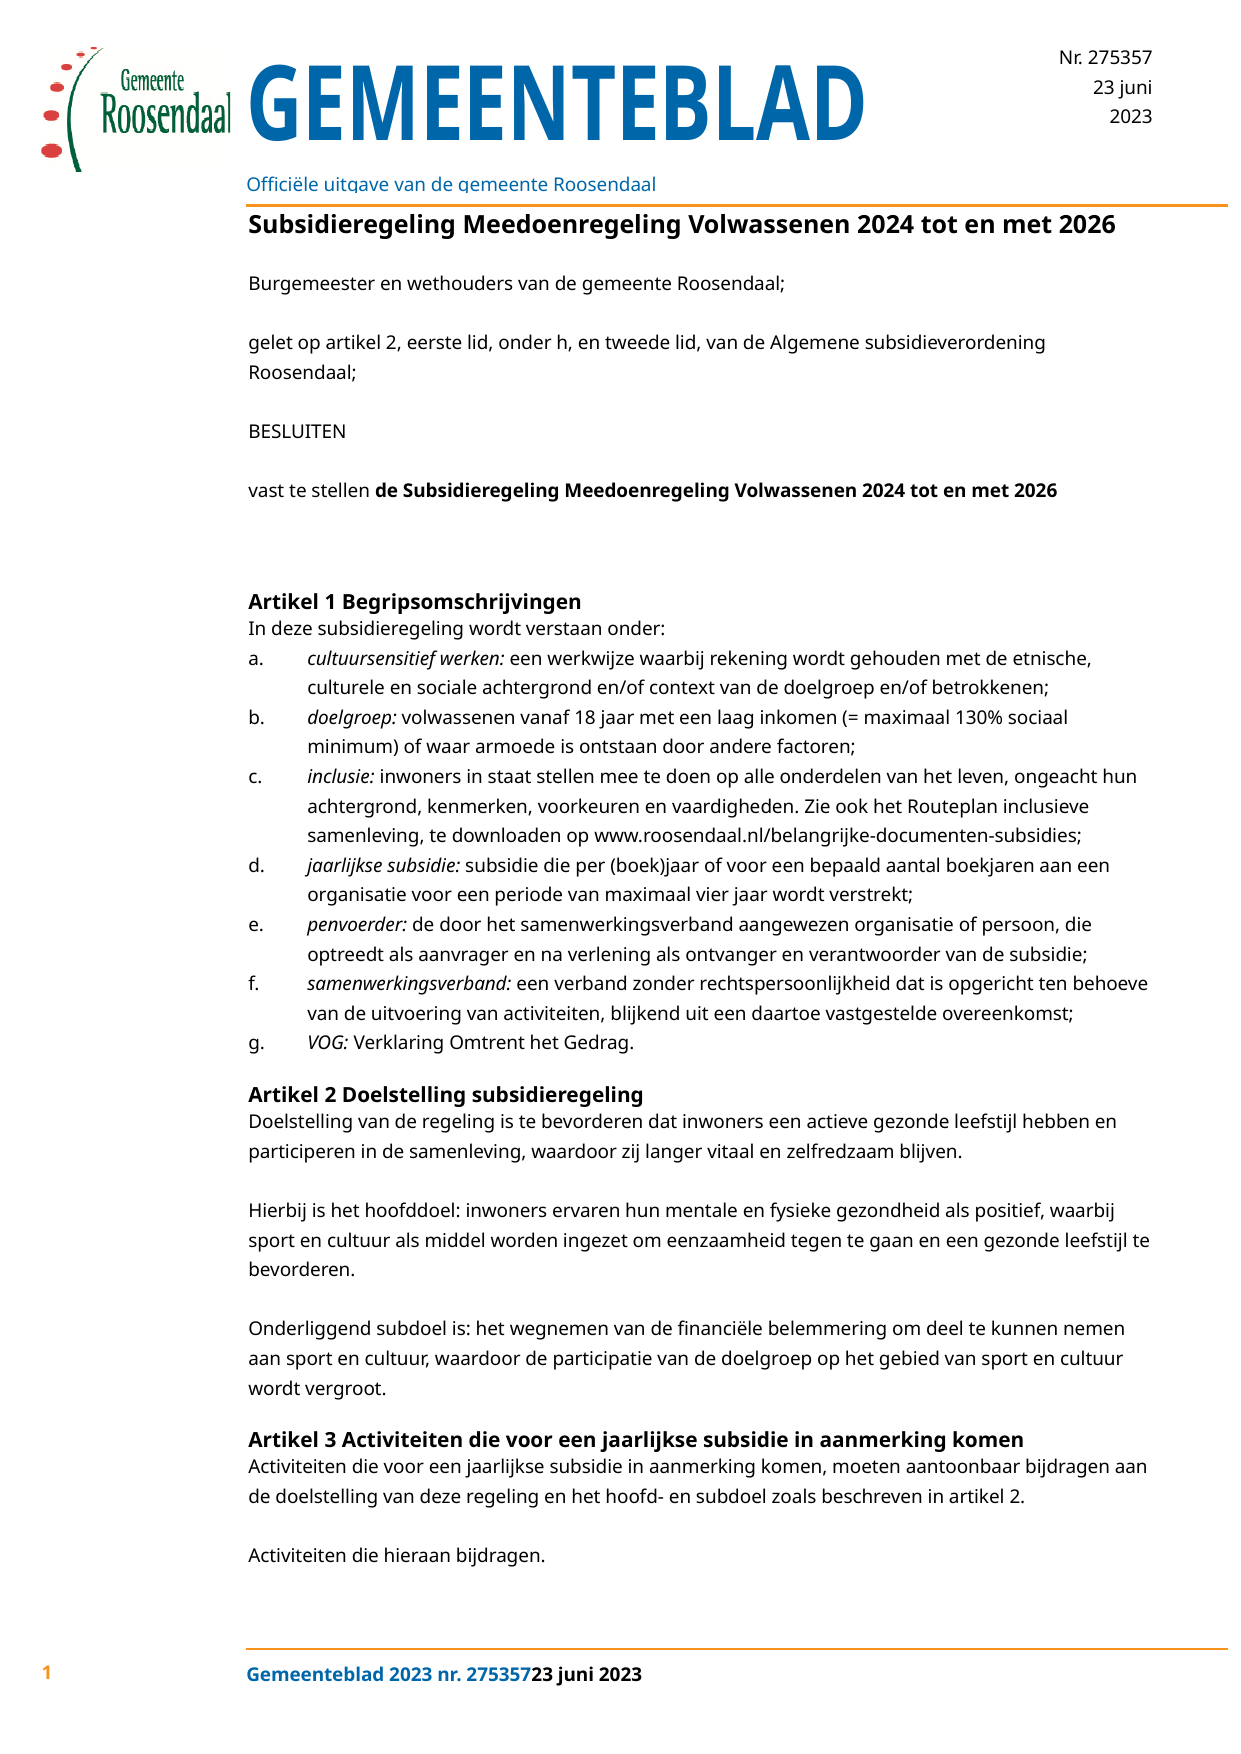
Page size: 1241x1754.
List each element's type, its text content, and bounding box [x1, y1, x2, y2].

text Burgemeester en wethouders van de gemeente Roosendaal; [248, 270, 1152, 296]
text In deze subsidieregeling wordt verstaan onder: [248, 615, 1152, 641]
text gelet op artikel 2, eerste lid, onder h, en tweede lid, van de Algemene subsidieverordening Roosendaal; [248, 329, 1152, 385]
text Subsidieregeling Meedoenregeling Volwassenen 2024 tot en met 2026 [248, 207, 1152, 241]
list doelgroep: volwassenen vanaf 18 jaar met een laag inkomen (= maximaal 130% sociaal minimum) of waar armoede is ontstaan door andere factoren; [248, 704, 1152, 759]
list jaarlijkse subsidie: subsidie die per (boek)jaar of voor een bepaald aantal boekjaren aan een organisatie voor een periode van maximaal vier jaar wordt verstrekt; [248, 852, 1152, 907]
list cultuursensitief werken: een werkwijze waarbij rekening wordt gehouden met de etnische, culturele en sociale achtergrond en/of context van de doelgroep en/of betrokkenen; [248, 645, 1152, 700]
text Artikel 2 Doelstelling subsidieregeling [248, 1080, 1152, 1108]
text Doelstelling van de regeling is te bevorderen dat inwoners een actieve gezonde leefstijl hebben en participeren in de samenleving, waardoor zij langer vitaal en zelfredzaam blijven. [248, 1108, 1152, 1164]
text Hierbij is het hoofddoel: inwoners ervaren hun mentale en fysieke gezondheid als positief, waarbij sport en cultuur als middel worden ingezet om eenzaamheid tegen te gaan en een gezonde leefstijl te bevorderen. [248, 1197, 1152, 1282]
text Activiteiten die hieraan bijdragen. [248, 1542, 1152, 1568]
list VOG: Verklaring Omtrent het Gedrag. [248, 1029, 1152, 1055]
list inclusie: inwoners in staat stellen mee te doen op alle onderdelen van het leven, ongeacht hun achtergrond, kenmerken, voorkeuren en vaardigheden. Zie ook het Routeplan inclusieve samenleving, te downloaden op www.roosendaal.nl/belangrijke-documenten-subsidies; [248, 763, 1152, 848]
text Activiteiten die voor een jaarlijkse subsidie in aanmerking komen, moeten aantoonbaar bijdragen aan de doelstelling van deze regeling en het hoofd- en subdoel zoals beschreven in artikel 2. [248, 1453, 1152, 1509]
text Artikel 1 Begripsomschrijvingen [248, 587, 1152, 615]
text Onderliggend subdoel is: het wegnemen van de financiële belemmering om deel te kunnen nemen aan sport en cultuur, waardoor de participatie van de doelgroep op het gebied van sport en cultuur wordt vergroot. [248, 1316, 1152, 1400]
text Artikel 3 Activiteiten die voor een jaarlijkse subsidie in aanmerking komen [248, 1425, 1152, 1453]
text vast te stellen de Subsidieregeling Meedoenregeling Volwassenen 2024 tot en met 2026 [248, 477, 1152, 503]
list penvoerder: de door het samenwerkingsverband aangewezen organisatie of persoon, die optreedt als aanvrager en na verlening als ontvanger en verantwoorder van de subsidie; [248, 911, 1152, 967]
list samenwerkingsverband: een verband zonder rechtspersoonlijkheid dat is opgericht ten behoeve van de uitvoering van activiteiten, blijkend uit een daartoe vastgestelde overeenkomst; [248, 970, 1152, 1026]
picture [41, 47, 231, 172]
text BESLUITEN [248, 418, 1152, 444]
